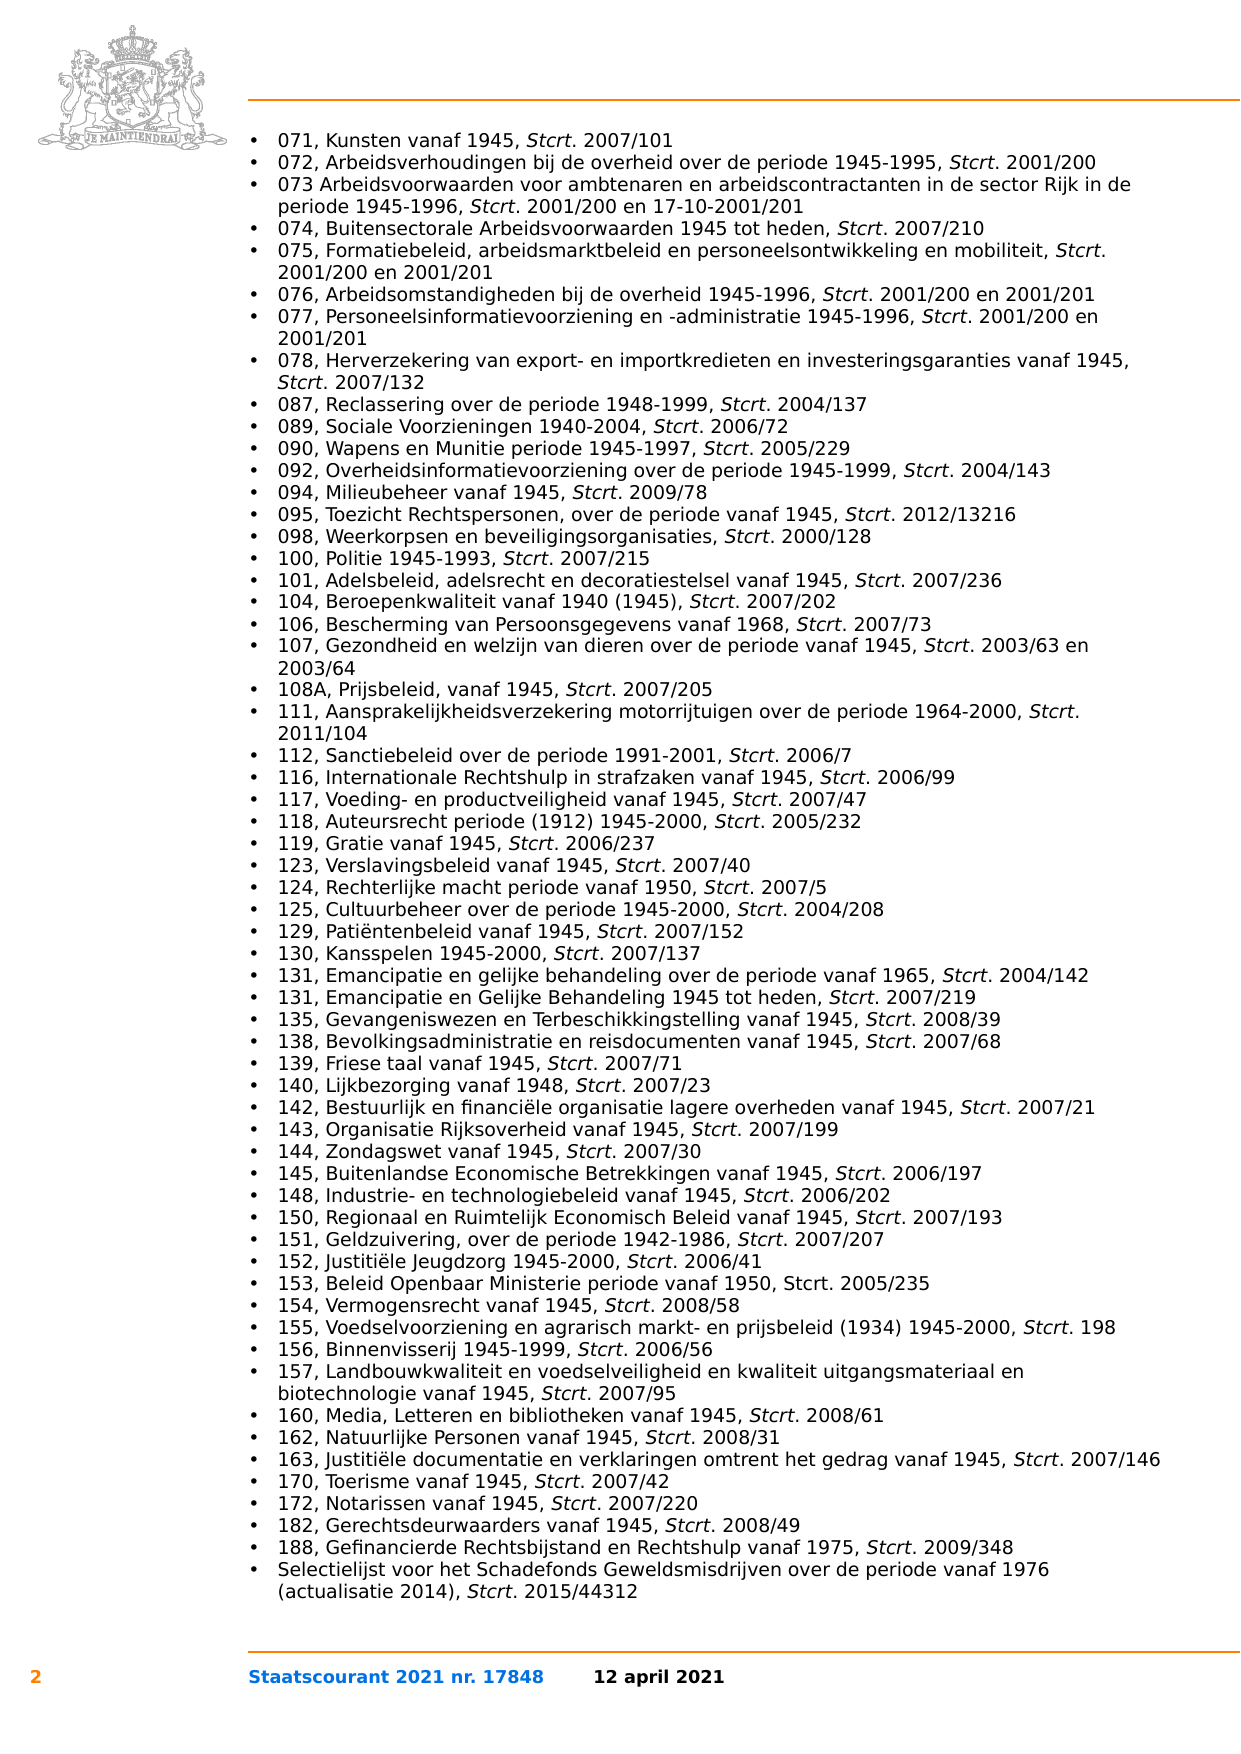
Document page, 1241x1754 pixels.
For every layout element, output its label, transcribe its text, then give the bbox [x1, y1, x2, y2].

text • 139, Friese taal vanaf 1945, Stcrt. 2007/71 [248, 1053, 1163, 1075]
text • 150, Regionaal en Ruimtelijk Economisch Beleid vanaf 1945, Stcrt. 2007/193 [248, 1207, 1163, 1229]
text • 152, Justitiële Jeugdzorg 1945-2000, Stcrt. 2006/41 [248, 1251, 1163, 1273]
text • 160, Media, Letteren en bibliotheken vanaf 1945, Stcrt. 2008/61 [248, 1405, 1163, 1427]
text • 130, Kansspelen 1945-2000, Stcrt. 2007/137 [248, 943, 1163, 965]
text • 144, Zondagswet vanaf 1945, Stcrt. 2007/30 [248, 1141, 1163, 1163]
text • 140, Lijkbezorging vanaf 1948, Stcrt. 2007/23 [248, 1075, 1163, 1097]
picture [38, 25, 227, 150]
text • 154, Vermogensrecht vanaf 1945, Stcrt. 2008/58 [248, 1295, 1163, 1317]
text • 106, Bescherming van Persoonsgegevens vanaf 1968, Stcrt. 2007/73 [248, 613, 1163, 635]
text • 073 Arbeidsvoorwaarden voor ambtenaren en arbeidscontractanten in de sector Rijk in de periode 1945-1996, Stcrt. 2001/200 en 17-10-2001/201 [248, 174, 1163, 218]
text • 089, Sociale Voorzieningen 1940-2004, Stcrt. 2006/72 [248, 416, 1163, 438]
text • 074, Buitensectorale Arbeidsvoorwaarden 1945 tot heden, Stcrt. 2007/210 [248, 218, 1163, 240]
text • 118, Auteursrecht periode (1912) 1945-2000, Stcrt. 2005/232 [248, 811, 1163, 833]
text • 156, Binnenvisserij 1945-1999, Stcrt. 2006/56 [248, 1339, 1163, 1361]
text • 111, Aansprakelijkheidsverzekering motorrijtuigen over de periode 1964-2000, Stcrt. 2011/104 [248, 701, 1163, 745]
text • 117, Voeding- en productveiligheid vanaf 1945, Stcrt. 2007/47 [248, 789, 1163, 811]
text • 090, Wapens en Munitie periode 1945-1997, Stcrt. 2005/229 [248, 438, 1163, 459]
text • 138, Bevolkingsadministratie en reisdocumenten vanaf 1945, Stcrt. 2007/68 [248, 1031, 1163, 1053]
text • 131, Emancipatie en gelijke behandeling over de periode vanaf 1965, Stcrt. 2004/142 [248, 965, 1163, 987]
text • 145, Buitenlandse Economische Betrekkingen vanaf 1945, Stcrt. 2006/197 [248, 1163, 1163, 1185]
text • 123, Verslavingsbeleid vanaf 1945, Stcrt. 2007/40 [248, 855, 1163, 877]
text • 095, Toezicht Rechtspersonen, over de periode vanaf 1945, Stcrt. 2012/13216 [248, 503, 1163, 526]
text • 162, Natuurlijke Personen vanaf 1945, Stcrt. 2008/31 [248, 1427, 1163, 1449]
text • 112, Sanctiebeleid over de periode 1991-2001, Stcrt. 2006/7 [248, 745, 1163, 767]
text • 182, Gerechtsdeurwaarders vanaf 1945, Stcrt. 2008/49 [248, 1514, 1163, 1537]
text • 104, Beroepenkwaliteit vanaf 1940 (1945), Stcrt. 2007/202 [248, 591, 1163, 613]
text • 075, Formatiebeleid, arbeidsmarktbeleid en personeelsontwikkeling en mobiliteit, Stcrt. 2001/200 en 2001/201 [248, 240, 1163, 284]
text • 131, Emancipatie en Gelijke Behandeling 1945 tot heden, Stcrt. 2007/219 [248, 987, 1163, 1009]
text • 151, Geldzuivering, over de periode 1942-1986, Stcrt. 2007/207 [248, 1229, 1163, 1251]
text • 143, Organisatie Rijksoverheid vanaf 1945, Stcrt. 2007/199 [248, 1119, 1163, 1141]
text • 153, Beleid Openbaar Ministerie periode vanaf 1950, Stcrt. 2005/235 [248, 1273, 1163, 1295]
text • 100, Politie 1945-1993, Stcrt. 2007/215 [248, 547, 1163, 569]
text • 078, Herverzekering van export- en importkredieten en investeringsgaranties vanaf 1945, Stcrt. 2007/132 [248, 350, 1163, 394]
text • 119, Gratie vanaf 1945, Stcrt. 2006/237 [248, 833, 1163, 855]
text • 098, Weerkorpsen en beveiligingsorganisaties, Stcrt. 2000/128 [248, 526, 1163, 547]
text • 155, Voedselvoorziening en agrarisch markt- en prijsbeleid (1934) 1945-2000, Stcrt. 198 [248, 1317, 1163, 1339]
text • 188, Gefinancierde Rechtsbijstand en Rechtshulp vanaf 1975, Stcrt. 2009/348 [248, 1537, 1163, 1558]
text • 148, Industrie- en technologiebeleid vanaf 1945, Stcrt. 2006/202 [248, 1185, 1163, 1207]
text • 124, Rechterlijke macht periode vanaf 1950, Stcrt. 2007/5 [248, 877, 1163, 899]
text • 172, Notarissen vanaf 1945, Stcrt. 2007/220 [248, 1493, 1163, 1514]
text • 135, Gevangeniswezen en Terbeschikkingstelling vanaf 1945, Stcrt. 2008/39 [248, 1009, 1163, 1031]
text • 076, Arbeidsomstandigheden bij de overheid 1945-1996, Stcrt. 2001/200 en 2001/201 [248, 284, 1163, 306]
text • 072, Arbeidsverhoudingen bij de overheid over de periode 1945-1995, Stcrt. 2001/200 [248, 152, 1163, 174]
text • 163, Justitiële documentatie en verklaringen omtrent het gedrag vanaf 1945, Stcrt. 2007/146 [248, 1449, 1163, 1471]
text • 108A, Prijsbeleid, vanaf 1945, Stcrt. 2007/205 [248, 679, 1163, 701]
text • 125, Cultuurbeheer over de periode 1945-2000, Stcrt. 2004/208 [248, 899, 1163, 921]
text • 142, Bestuurlijk en financiële organisatie lagere overheden vanaf 1945, Stcrt. 2007/21 [248, 1097, 1163, 1119]
text • 107, Gezondheid en welzijn van dieren over de periode vanaf 1945, Stcrt. 2003/63 en 2003/64 [248, 635, 1163, 679]
text • 129, Patiëntenbeleid vanaf 1945, Stcrt. 2007/152 [248, 921, 1163, 943]
text • 071, Kunsten vanaf 1945, Stcrt. 2007/101 [248, 130, 1163, 152]
text • 094, Milieubeheer vanaf 1945, Stcrt. 2009/78 [248, 482, 1163, 503]
text • 116, Internationale Rechtshulp in strafzaken vanaf 1945, Stcrt. 2006/99 [248, 767, 1163, 789]
text • Selectielijst voor het Schadefonds Geweldsmisdrijven over de periode vanaf 1976 (actualisatie 2014), Stcrt. 2015/44312 [248, 1558, 1163, 1602]
text • 087, Reclassering over de periode 1948-1999, Stcrt. 2004/137 [248, 394, 1163, 416]
text • 101, Adelsbeleid, adelsrecht en decoratiestelsel vanaf 1945, Stcrt. 2007/236 [248, 569, 1163, 591]
text • 092, Overheidsinformatievoorziening over de periode 1945-1999, Stcrt. 2004/143 [248, 459, 1163, 482]
text • 077, Personeelsinformatievoorziening en -administratie 1945-1996, Stcrt. 2001/200 en 2001/201 [248, 306, 1163, 350]
text • 157, Landbouwkwaliteit en voedselveiligheid en kwaliteit uitgangsmateriaal en biotechnologie vanaf 1945, Stcrt. 2007/95 [248, 1361, 1163, 1405]
text • 170, Toerisme vanaf 1945, Stcrt. 2007/42 [248, 1471, 1163, 1493]
